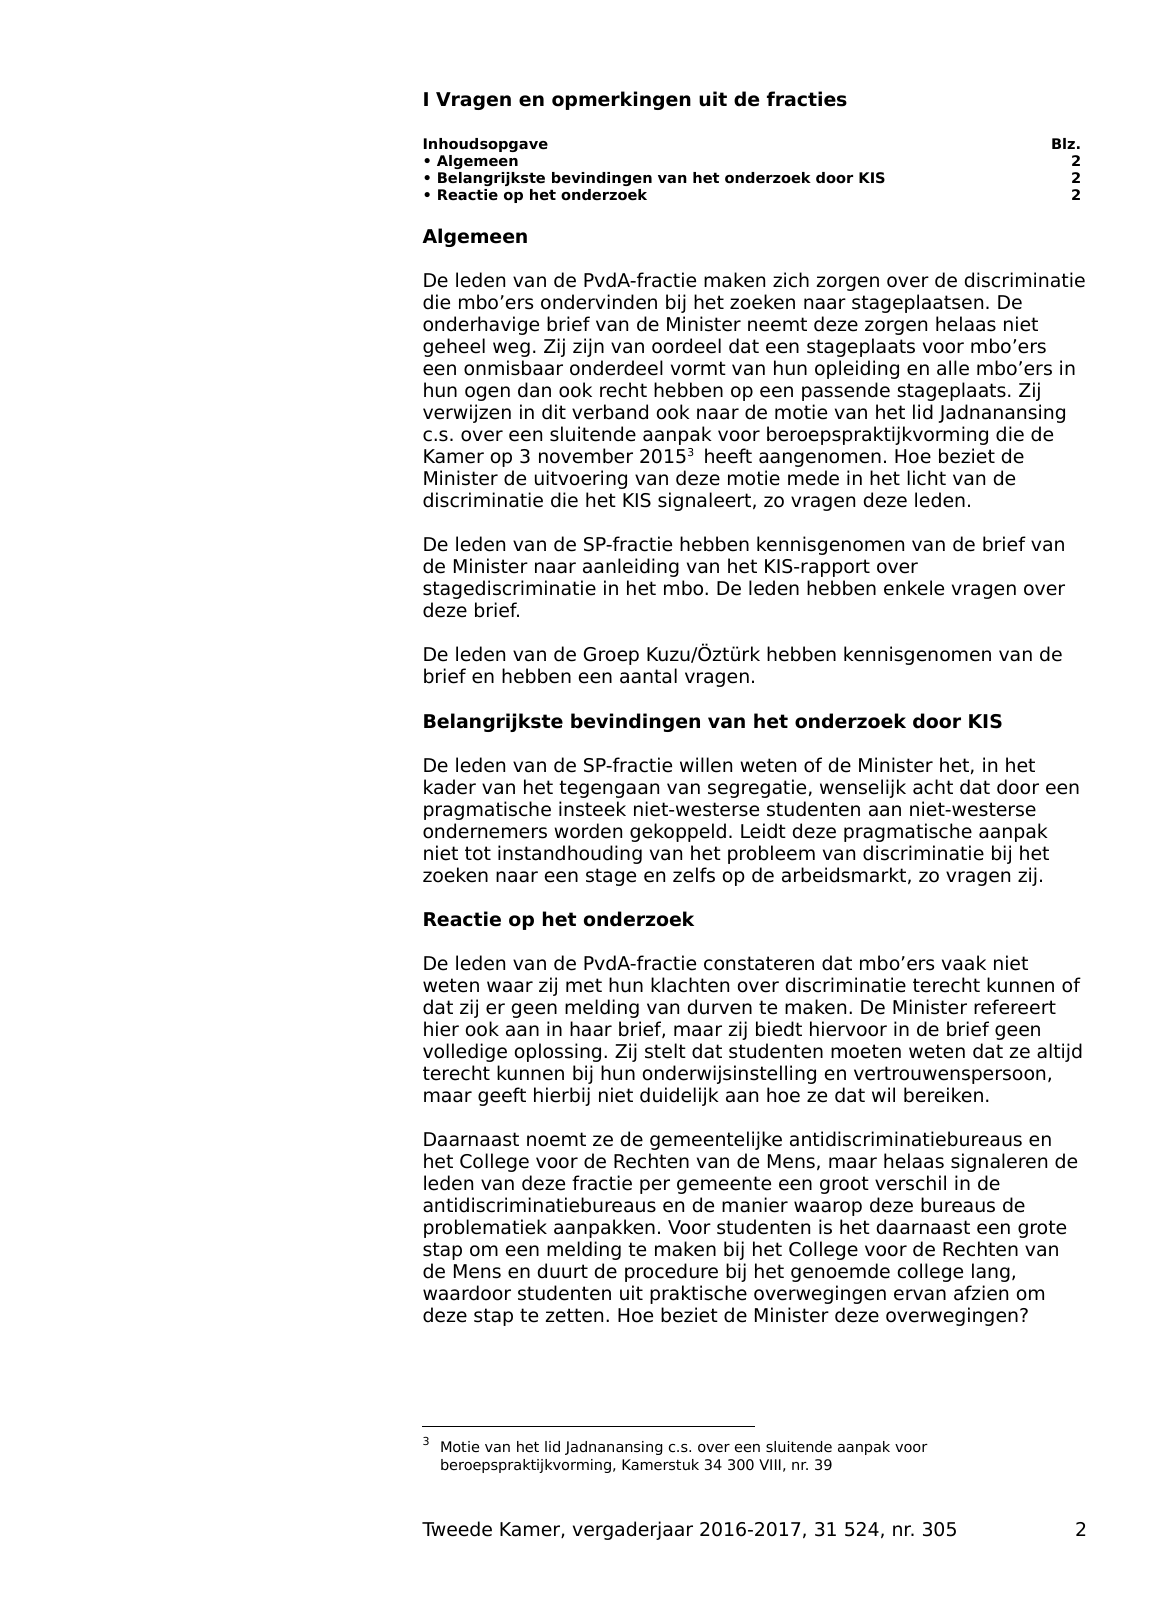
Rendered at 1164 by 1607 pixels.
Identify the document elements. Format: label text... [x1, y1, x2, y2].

table_cell 2 [1000, 187, 1087, 204]
text De leden van de SP-fractie hebben kennisgenomen van de brief van de Minister naar aanleiding van het KIS-rapport over stagediscriminatie in het mbo. De leden hebben enkele vragen over deze brief. [422, 534, 1087, 622]
table_cell • Algemeen [422, 153, 1000, 170]
table_cell 2 [1000, 170, 1087, 187]
text De leden van de Groep Kuzu/Öztürk hebben kennisgenomen van de brief en hebben een aantal vragen. [422, 644, 1087, 688]
text Daarnaast noemt ze de gemeentelijke antidiscriminatiebureaus en het College voor de Rechten van de Mens, maar helaas signaleren de leden van deze fractie per gemeente een groot verschil in de antidiscriminatiebureaus en de manier waarop deze bureaus de problematiek aanpakken. Voor studenten is het daarnaast een grote stap om een melding te maken bij het College voor de Rechten van de Mens en duurt de procedure bij het genoemde college lang, waardoor studenten uit praktische overwegingen ervan afzien om deze stap te zetten. Hoe beziet de Minister deze overwegingen? [422, 1129, 1087, 1327]
subtitle I Vragen en opmerkingen uit de fracties [422, 89, 1087, 111]
text De leden van de SP-fractie willen weten of de Minister het, in het kader van het tegengaan van segregatie, wenselijk acht dat door een pragmatische insteek niet-westerse studenten aan niet-westerse ondernemers worden gekoppeld. Leidt deze pragmatische aanpak niet tot instandhouding van het probleem van discriminatie bij het zoeken naar een stage en zelfs op de arbeidsmarkt, zo vragen zij. [422, 755, 1087, 887]
table_header Inhoudsopgave [422, 136, 1000, 153]
subtitle Algemeen [422, 226, 1087, 248]
text De leden van de PvdA-fractie constateren dat mbo’ers vaak niet weten waar zij met hun klachten over discriminatie terecht kunnen of dat zij er geen melding van durven te maken. De Minister refereert hier ook aan in haar brief, maar zij biedt hiervoor in de brief geen volledige oplossing. Zij stelt dat studenten moeten weten dat ze altijd terecht kunnen bij hun onderwijsinstelling en vertrouwenspersoon, maar geeft hierbij niet duidelijk aan hoe ze dat wil bereiken. [422, 953, 1087, 1107]
subtitle Belangrijkste bevindingen van het onderzoek door KIS [422, 711, 1087, 732]
table_cell • Reactie op het onderzoek [422, 187, 1000, 204]
text De leden van de PvdA-fractie maken zich zorgen over de discriminatie die mbo’ers ondervinden bij het zoeken naar stageplaatsen. De onderhavige brief van de Minister neemt deze zorgen helaas niet geheel weg. Zij zijn van oordeel dat een stageplaats voor mbo’ers een onmisbaar onderdeel vormt van hun opleiding en alle mbo’ers in hun ogen dan ook recht hebben op een passende stageplaats. Zij verwijzen in dit verband ook naar de motie van het lid Jadnanansing c.s. over een sluitende aanpak voor beroepspraktijkvorming die de Kamer op 3 november 2015 heeft aangenomen. Hoe beziet de Minister de uitvoering van deze motie mede in het licht van de discriminatie die het KIS signaleert, zo vragen deze leden. [422, 270, 1087, 512]
table_cell • Belangrijkste bevindingen van het onderzoek door KIS [422, 170, 1000, 187]
table_header Blz. [1000, 136, 1087, 153]
table_cell 2 [1000, 153, 1087, 170]
text Motie van het lid Jadnanansing c.s. over een sluitende aanpak voor beroepspraktijkvorming, Kamerstuk 34 300 VIII, nr. 39 [422, 1435, 1087, 1474]
subtitle Reactie op het onderzoek [422, 909, 1087, 931]
